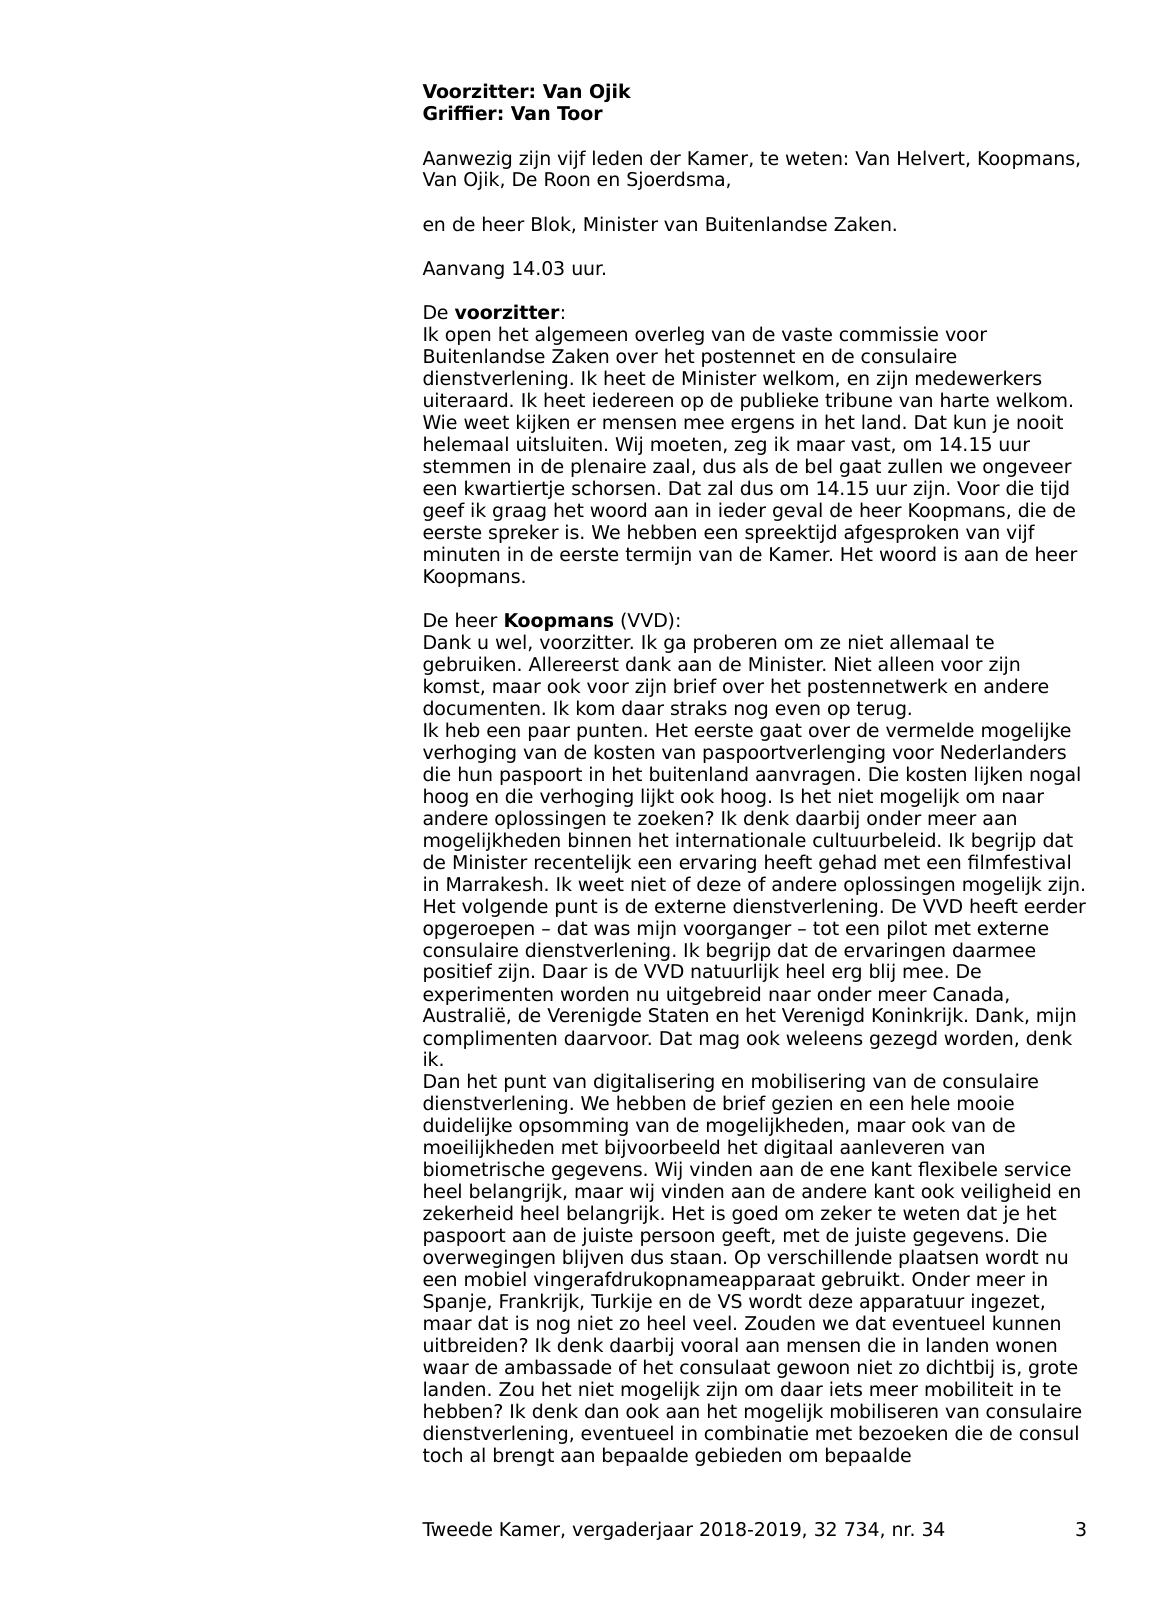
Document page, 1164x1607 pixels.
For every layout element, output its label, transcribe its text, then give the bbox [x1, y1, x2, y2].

text Ik open het algemeen overleg van de vaste commissie voor Buitenlandse Zaken over het postennet en de consulaire dienstverlening. Ik heet de Minister welkom, en zijn medewerkers uiteraard. Ik heet iedereen op de publieke tribune van harte welkom. Wie weet kijken er mensen mee ergens in het land. Dat kun je nooit helemaal uitsluiten. Wij moeten, zeg ik maar vast, om 14.15 uur stemmen in de plenaire zaal, dus als de bel gaat zullen we ongeveer een kwartiertje schorsen. Dat zal dus om 14.15 uur zijn. Voor die tijd geef ik graag het woord aan in ieder geval de heer Koopmans, die de eerste spreker is. We hebben een spreektijd afgesproken van vijf minuten in de eerste termijn van de Kamer. Het woord is aan de heer Koopmans. [422, 324, 1087, 588]
text Het volgende punt is de externe dienstverlening. De VVD heeft eerder opgeroepen – dat was mijn voorganger – tot een pilot met externe consulaire dienstverlening. Ik begrijp dat de ervaringen daarmee positief zijn. Daar is de VVD natuurlijk heel erg blij mee. De experimenten worden nu uitgebreid naar onder meer Canada, Australië, de Verenigde Staten en het Verenigd Koninkrijk. Dank, mijn complimenten daarvoor. Dat mag ook weleens gezegd worden, denk ik. [422, 896, 1087, 1071]
text Dank u wel, voorzitter. Ik ga proberen om ze niet allemaal te gebruiken. Allereerst dank aan de Minister. Niet alleen voor zijn komst, maar ook voor zijn brief over het postennetwerk en andere documenten. Ik kom daar straks nog even op terug. [422, 632, 1087, 720]
text De heer Koopmans (VVD): [422, 610, 1087, 632]
text Aanwezig zijn vijf leden der Kamer, te weten: Van Helvert, Koopmans, Van Ojik, De Roon en Sjoerdsma, [422, 147, 1087, 191]
text Dan het punt van digitalisering en mobilisering van de consulaire dienstverlening. We hebben de brief gezien en een hele mooie duidelijke opsomming van de mogelijkheden, maar ook van de moeilijkheden met bijvoorbeeld het digitaal aanleveren van biometrische gegevens. Wij vinden aan de ene kant flexibele service heel belangrijk, maar wij vinden aan de andere kant ook veiligheid en zekerheid heel belangrijk. Het is goed om zeker te weten dat je het paspoort aan de juiste persoon geeft, met de juiste gegevens. Die overwegingen blijven dus staan. Op verschillende plaatsen wordt nu een mobiel vingerafdrukopnameapparaat gebruikt. Onder meer in Spanje, Frankrijk, Turkije en de VS wordt deze apparatuur ingezet, maar dat is nog niet zo heel veel. Zouden we dat eventueel kunnen uitbreiden? Ik denk daarbij vooral aan mensen die in landen wonen waar de ambassade of het consulaat gewoon niet zo dichtbij is, grote landen. Zou het niet mogelijk zijn om daar iets meer mobiliteit in te hebben? Ik denk dan ook aan het mogelijk mobiliseren van consulaire dienstverlening, eventueel in combinatie met bezoeken die de consul toch al brengt aan bepaalde gebieden om bepaalde [422, 1071, 1087, 1467]
text De voorzitter: [422, 302, 1087, 324]
text Ik heb een paar punten. Het eerste gaat over de vermelde mogelijke verhoging van de kosten van paspoortverlenging voor Nederlanders die hun paspoort in het buitenland aanvragen. Die kosten lijken nogal hoog en die verhoging lijkt ook hoog. Is het niet mogelijk om naar andere oplossingen te zoeken? Ik denk daarbij onder meer aan mogelijkheden binnen het internationale cultuurbeleid. Ik begrijp dat de Minister recentelijk een ervaring heeft gehad met een filmfestival in Marrakesh. Ik weet niet of deze of andere oplossingen mogelijk zijn. [422, 720, 1087, 896]
text Aanvang 14.03 uur. [422, 258, 1087, 280]
text Griffier: Van Toor [422, 103, 1087, 125]
text Voorzitter: Van Ojik [422, 81, 1087, 103]
text en de heer Blok, Minister van Buitenlandse Zaken. [422, 213, 1087, 236]
